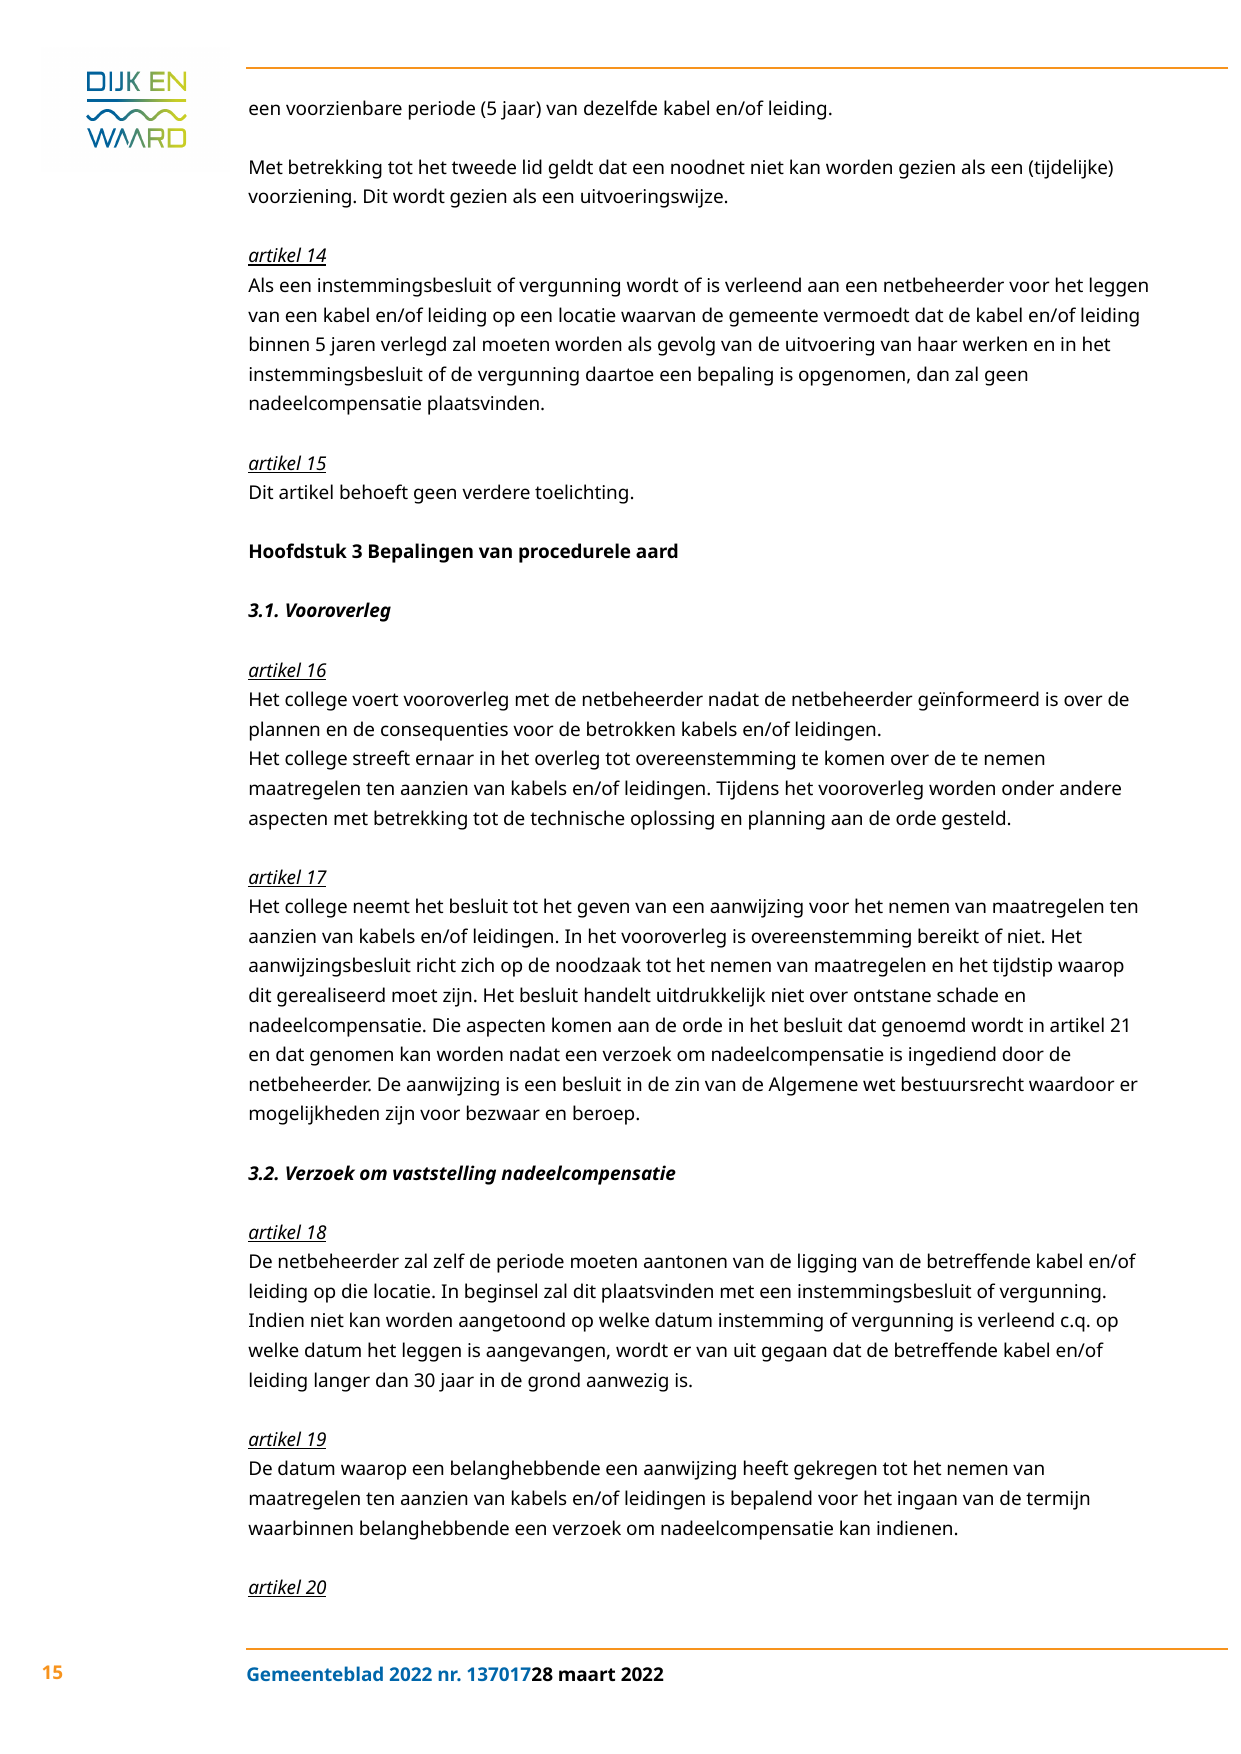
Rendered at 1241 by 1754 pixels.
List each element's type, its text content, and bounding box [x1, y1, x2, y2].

picture [41, 47, 231, 172]
text Met betrekking tot het tweede lid geldt dat een noodnet niet kan worden gezien als een (tijdelijke) voorziening. Dit wordt gezien als een uitvoeringswijze. [248, 154, 1152, 209]
text Het college voert vooroverleg met de netbeheerder nadat de netbeheerder geïnformeerd is over de plannen en de consequenties voor de betrokken kabels en/of leidingen. [248, 686, 1152, 742]
text artikel 16 [248, 657, 1152, 683]
text artikel 18 [248, 1219, 1152, 1245]
text artikel 20 [248, 1574, 1152, 1600]
text Als een instemmingsbesluit of vergunning wordt of is verleend aan een netbeheerder voor het leggen van een kabel en/of leiding op een locatie waarvan de gemeente vermoedt dat de kabel en/of leiding binnen 5 jaren verlegd zal moeten worden als gevolg van de uitvoering van haar werken en in het instemmingsbesluit of de vergunning daartoe een bepaling is opgenomen, dan zal geen nadeelcompensatie plaatsvinden. [248, 272, 1152, 416]
text De datum waarop een belanghebbende een aanwijzing heeft gekregen tot het nemen van maatregelen ten aanzien van kabels en/of leidingen is bepalend voor het ingaan van de termijn waarbinnen belanghebbende een verzoek om nadeelcompensatie kan indienen. [248, 1456, 1152, 1541]
text een voorzienbare periode (5 jaar) van dezelfde kabel en/of leiding. [248, 95, 1152, 121]
text artikel 14 [248, 243, 1152, 268]
text Indien niet kan worden aangetoond op welke datum instemming of vergunning is verleend c.q. op welke datum het leggen is aangevangen, wordt er van uit gegaan dat de betreffende kabel en/of leiding langer dan 30 jaar in de grond aanwezig is. [248, 1308, 1152, 1393]
text Het college streeft ernaar in het overleg tot overeenstemming te komen over de te nemen maatregelen ten aanzien van kabels en/of leidingen. Tijdens het vooroverleg worden onder andere aspecten met betrekking tot de technische oplossing en planning aan de orde gesteld. [248, 746, 1152, 831]
text De netbeheerder zal zelf de periode moeten aantonen van de ligging van de betreffende kabel en/of leiding op die locatie. In beginsel zal dit plaatsvinden met een instemmingsbesluit of vergunning. [248, 1248, 1152, 1304]
text Het college neemt het besluit tot het geven van een aanwijzing voor het nemen van maatregelen ten aanzien van kabels en/of leidingen. In het vooroverleg is overeenstemming bereikt of niet. Het aanwijzingsbesluit richt zich op de noodzaak tot het nemen van maatregelen en het tijdstip waarop dit gerealiseerd moet zijn. Het besluit handelt uitdrukkelijk niet over ontstane schade en nadeelcompensatie. Die aspecten komen aan de orde in het besluit dat genoemd wordt in artikel 21 en dat genomen kan worden nadat een verzoek om nadeelcompensatie is ingediend door de netbeheerder. De aanwijzing is een besluit in de zin van de Algemene wet bestuursrecht waardoor er mogelijkheden zijn voor bezwaar en beroep. [248, 893, 1152, 1126]
text artikel 15 [248, 450, 1152, 476]
text artikel 19 [248, 1426, 1152, 1452]
text 3.1. Vooroverleg [248, 598, 1152, 623]
text Hoofdstuk 3 Bepalingen van procedurele aard [248, 538, 1152, 564]
text 3.2. Verzoek om vaststelling nadeelcompensatie [248, 1160, 1152, 1186]
text artikel 17 [248, 864, 1152, 890]
text Dit artikel behoeft geen verdere toelichting. [248, 479, 1152, 505]
